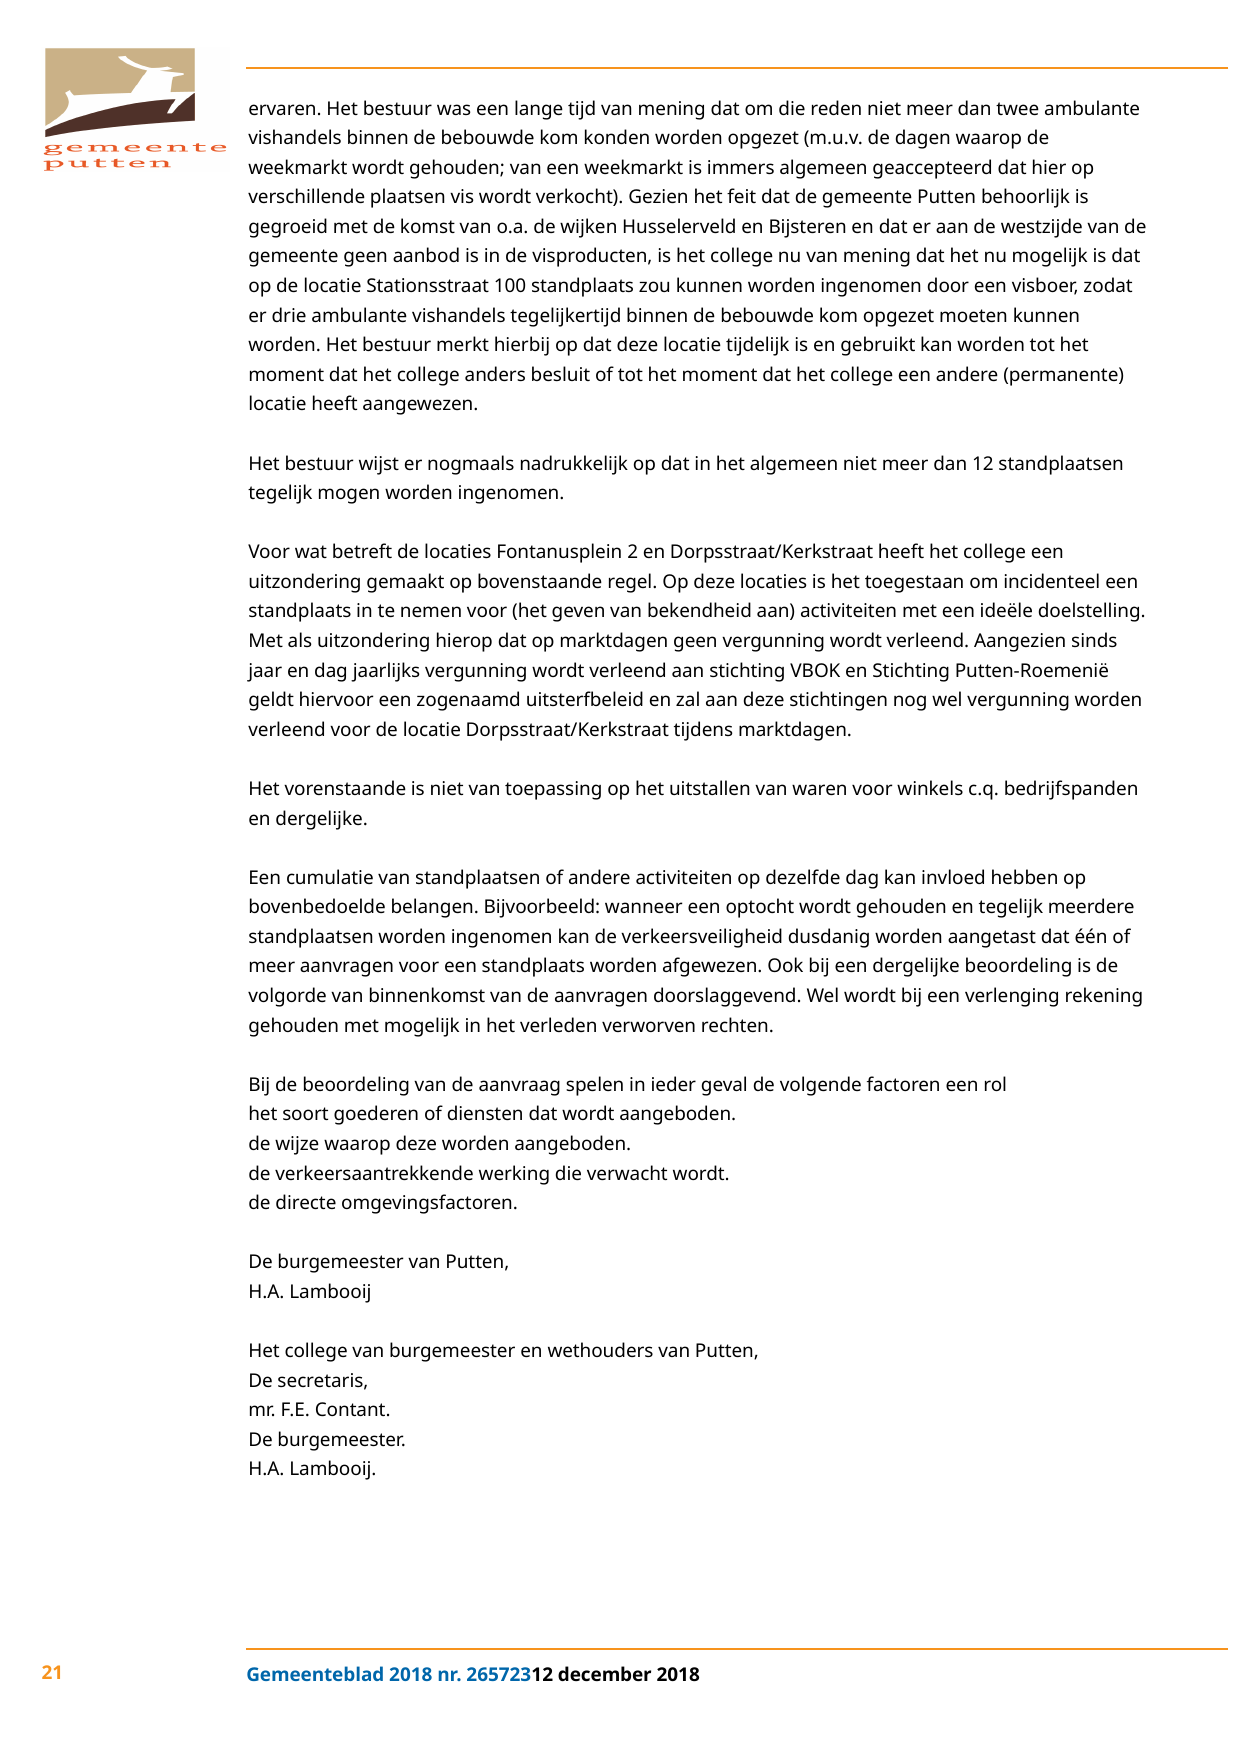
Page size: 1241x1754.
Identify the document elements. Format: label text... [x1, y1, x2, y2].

text De burgemeester. [248, 1426, 1152, 1452]
text H.A. Lambooij. [248, 1456, 1152, 1481]
text De burgemeester van Putten, [248, 1248, 1152, 1274]
text Het vorenstaande is niet van toepassing op het uitstallen van waren voor winkels c.q. bedrijfspanden en dergelijke. [248, 775, 1152, 831]
text het soort goederen of diensten dat wordt aangeboden. [248, 1101, 1152, 1126]
text de directe omgevingsfactoren. [248, 1189, 1152, 1215]
text De secretaris, [248, 1367, 1152, 1393]
text de verkeersaantrekkende werking die verwacht wordt. [248, 1160, 1152, 1186]
text Het college van burgemeester en wethouders van Putten, [248, 1337, 1152, 1363]
text Een cumulatie van standplaatsen of andere activiteiten op dezelfde dag kan invloed hebben op bovenbedoelde belangen. Bijvoorbeeld: wanneer een optocht wordt gehouden en tegelijk meerdere standplaatsen worden ingenomen kan de verkeersveiligheid dusdanig worden aangetast dat één of meer aanvragen voor een standplaats worden afgewezen. Ook bij een dergelijke beoordeling is de volgorde van binnenkomst van de aanvragen doorslaggevend. Wel wordt bij een verlenging rekening gehouden met mogelijk in het verleden verworven rechten. [248, 864, 1152, 1038]
picture [41, 47, 231, 172]
text Het bestuur wijst er nogmaals nadrukkelijk op dat in het algemeen niet meer dan 12 standplaatsen tegelijk mogen worden ingenomen. [248, 450, 1152, 505]
text Met als uitzondering hierop dat op marktdagen geen vergunning wordt verleend. Aangezien sinds jaar en dag jaarlijks vergunning wordt verleend aan stichting VBOK en Stichting Putten-Roemenië geldt hiervoor een zogenaamd uitsterfbeleid en zal aan deze stichtingen nog wel vergunning worden verleend voor de locatie Dorpsstraat/Kerkstraat tijdens marktdagen. [248, 627, 1152, 742]
text Bij de beoordeling van de aanvraag spelen in ieder geval de volgende factoren een rol [248, 1071, 1152, 1097]
text Voor wat betreft de locaties Fontanusplein 2 en Dorpsstraat/Kerkstraat heeft het college een uitzondering gemaakt op bovenstaande regel. Op deze locaties is het toegestaan om incidenteel een standplaats in te nemen voor (het geven van bekendheid aan) activiteiten met een ideële doelstelling. [248, 538, 1152, 623]
text H.A. Lambooij [248, 1278, 1152, 1304]
text mr. F.E. Contant. [248, 1396, 1152, 1422]
text de wijze waarop deze worden aangeboden. [248, 1130, 1152, 1156]
text ervaren. Het bestuur was een lange tijd van mening dat om die reden niet meer dan twee ambulante vishandels binnen de bebouwde kom konden worden opgezet (m.u.v. de dagen waarop de weekmarkt wordt gehouden; van een weekmarkt is immers algemeen geaccepteerd dat hier op verschillende plaatsen vis wordt verkocht). Gezien het feit dat de gemeente Putten behoorlijk is gegroeid met de komst van o.a. de wijken Husselerveld en Bijsteren en dat er aan de westzijde van de gemeente geen aanbod is in de visproducten, is het college nu van mening dat het nu mogelijk is dat op de locatie Stationsstraat 100 standplaats zou kunnen worden ingenomen door een visboer, zodat er drie ambulante vishandels tegelijkertijd binnen de bebouwde kom opgezet moeten kunnen worden. Het bestuur merkt hierbij op dat deze locatie tijdelijk is en gebruikt kan worden tot het moment dat het college anders besluit of tot het moment dat het college een andere (permanente) locatie heeft aangewezen. [248, 95, 1152, 416]
